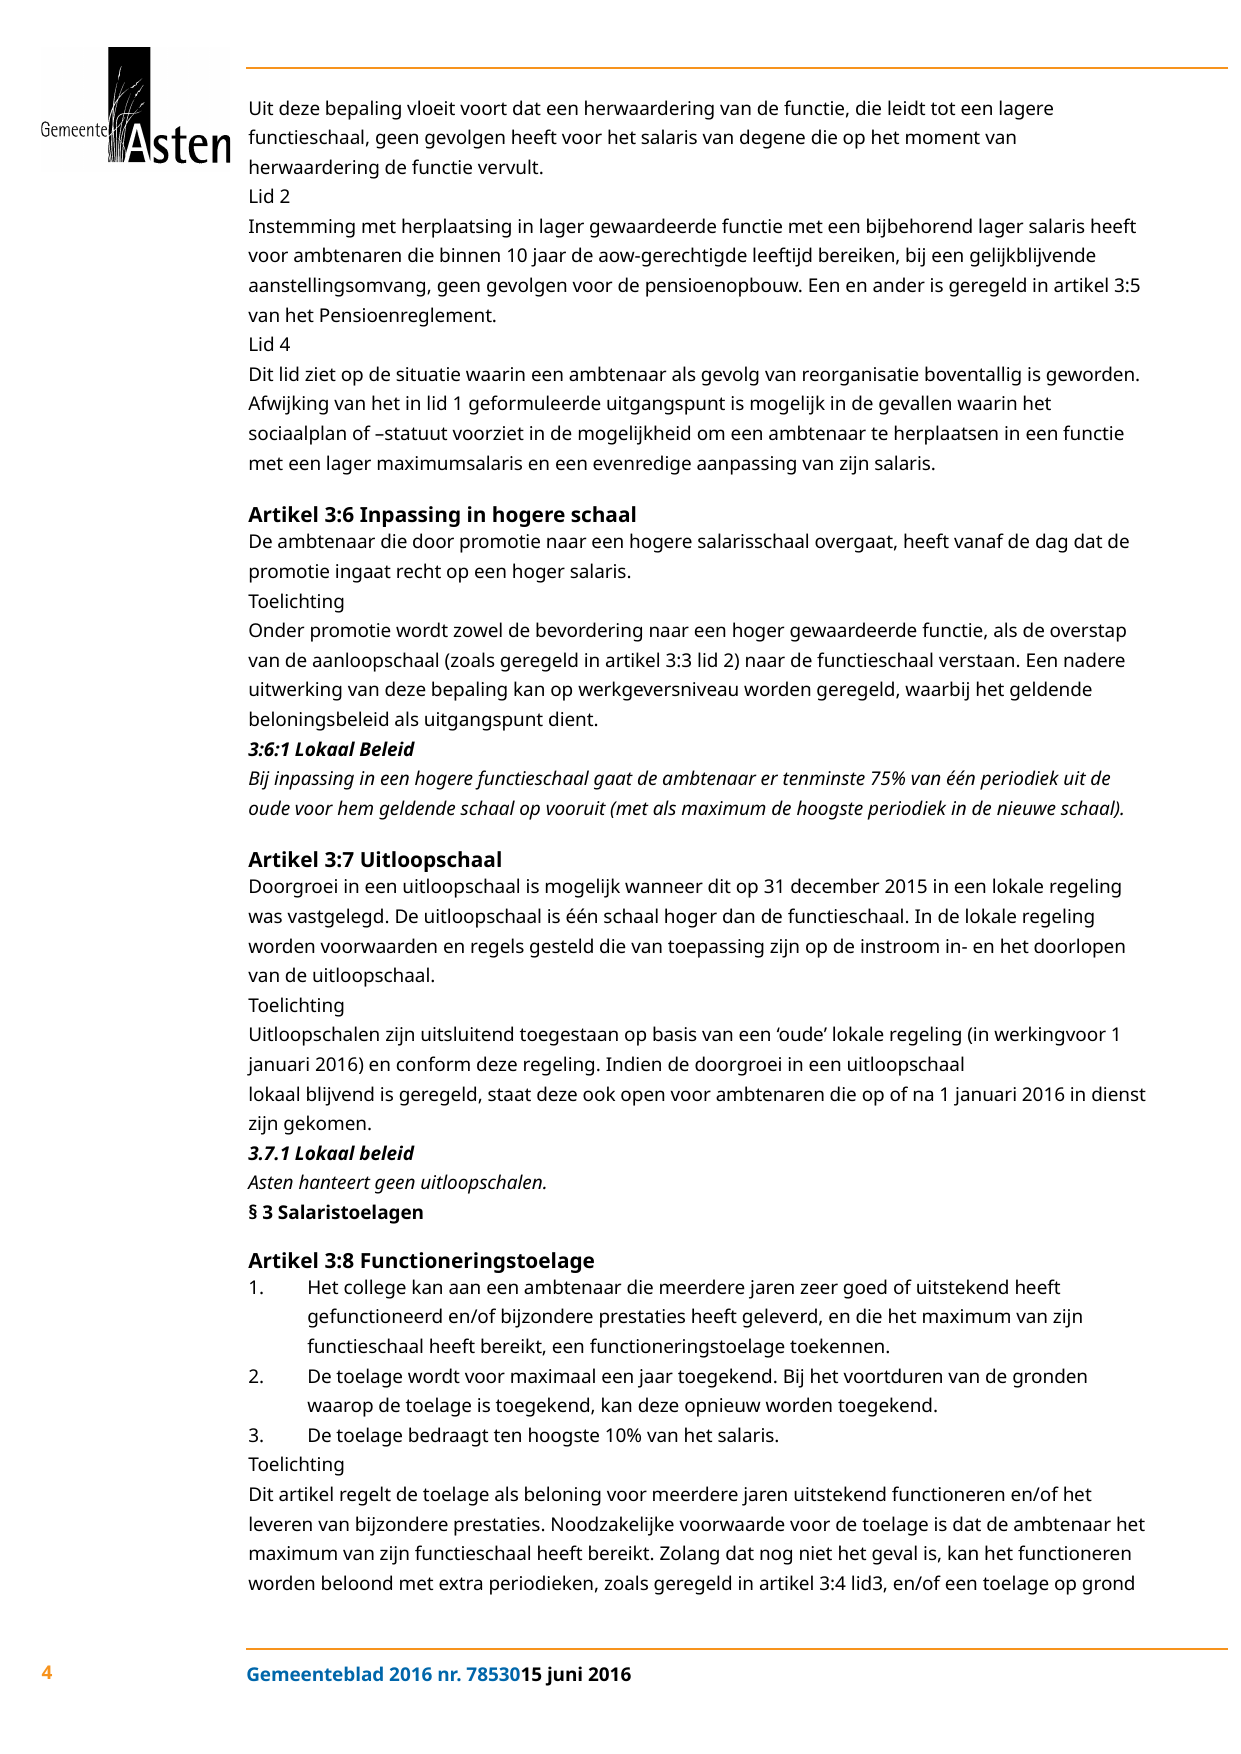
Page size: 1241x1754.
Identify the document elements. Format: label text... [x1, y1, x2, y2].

text lokaal blijvend is geregeld, staat deze ook open voor ambtenaren die op of na 1 januari 2016 in dienst zijn gekomen. [248, 1081, 1152, 1136]
text Toelichting [248, 992, 1152, 1018]
list De toelage bedraagt ten hoogste 10% van het salaris. [248, 1422, 1152, 1448]
text 3.7.1 Lokaal beleid [248, 1140, 1152, 1166]
text Lid 2 [248, 183, 1152, 209]
text Bij inpassing in een hogere functieschaal gaat de ambtenaar er tenminste 75% van één periodiek uit de oude voor hem geldende schaal op vooruit (met als maximum de hoogste periodiek in de nieuwe schaal). [248, 765, 1152, 821]
text Instemming met herplaatsing in lager gewaardeerde functie met een bijbehorend lager salaris heeft voor ambtenaren die binnen 10 jaar de aow-gerechtigde leeftijd bereiken, bij een gelijkblijvende aanstellingsomvang, geen gevolgen voor de pensioenopbouw. Een en ander is geregeld in artikel 3:5 van het Pensioenreglement. [248, 213, 1152, 328]
text Artikel 3:7 Uitloopschaal [248, 845, 1152, 874]
text 3:6:1 Lokaal Beleid [248, 736, 1152, 761]
text Doorgroei in een uitloopschaal is mogelijk wanneer dit op 31 december 2015 in een lokale regeling was vastgelegd. De uitloopschaal is één schaal hoger dan de functieschaal. In de lokale regeling worden voorwaarden en regels gesteld die van toepassing zijn op de instroom in- en het doorlopen van de uitloopschaal. [248, 874, 1152, 988]
list De toelage wordt voor maximaal een jaar toegekend. Bij het voortduren van de gronden waarop de toelage is toegekend, kan deze opnieuw worden toegekend. [248, 1363, 1152, 1418]
text Onder promotie wordt zowel de bevordering naar een hoger gewaardeerde functie, als de overstap van de aanloopschaal (zoals geregeld in artikel 3:3 lid 2) naar de functieschaal verstaan. Een nadere uitwerking van deze bepaling kan op werkgeversniveau worden geregeld, waarbij het geldende beloningsbeleid als uitgangspunt dient. [248, 617, 1152, 732]
text Dit lid ziet op de situatie waarin een ambtenaar als gevolg van reorganisatie boventallig is geworden. Afwijking van het in lid 1 geformuleerde uitgangspunt is mogelijk in de gevallen waarin het sociaalplan of –statuut voorziet in de mogelijkheid om een ambtenaar te herplaatsen in een functie met een lager maximumsalaris en een evenredige aanpassing van zijn salaris. [248, 361, 1152, 476]
text Toelichting [248, 588, 1152, 613]
text Lid 4 [248, 331, 1152, 357]
text Uit deze bepaling vloeit voort dat een herwaardering van de functie, die leidt tot een lagere functieschaal, geen gevolgen heeft voor het salaris van degene die op het moment van herwaardering de functie vervult. [248, 95, 1152, 180]
picture [41, 47, 231, 172]
text Artikel 3:6 Inpassing in hogere schaal [248, 500, 1152, 529]
text § 3 Salaristoelagen [248, 1199, 1152, 1225]
list Het college kan aan een ambtenaar die meerdere jaren zeer goed of uitstekend heeft gefunctioneerd en/of bijzondere prestaties heeft geleverd, en die het maximum van zijn functieschaal heeft bereikt, een functioneringstoelage toekennen. [248, 1274, 1152, 1359]
text Asten hanteert geen uitloopschalen. [248, 1169, 1152, 1195]
text De ambtenaar die door promotie naar een hogere salarisschaal overgaat, heeft vanaf de dag dat de promotie ingaat recht op een hoger salaris. [248, 529, 1152, 584]
text Toelichting [248, 1452, 1152, 1477]
text Uitloopschalen zijn uitsluitend toegestaan op basis van een ‘oude’ lokale regeling (in werkingvoor 1 januari 2016) en conform deze regeling. Indien de doorgroei in een uitloopschaal [248, 1022, 1152, 1077]
text Artikel 3:8 Functioneringstoelage [248, 1246, 1152, 1274]
text Dit artikel regelt de toelage als beloning voor meerdere jaren uitstekend functioneren en/of het leveren van bijzondere prestaties. Noodzakelijke voorwaarde voor de toelage is dat de ambtenaar het maximum van zijn functieschaal heeft bereikt. Zolang dat nog niet het geval is, kan het functioneren worden beloond met extra periodieken, zoals geregeld in artikel 3:4 lid3, en/of een toelage op grond [248, 1481, 1152, 1596]
